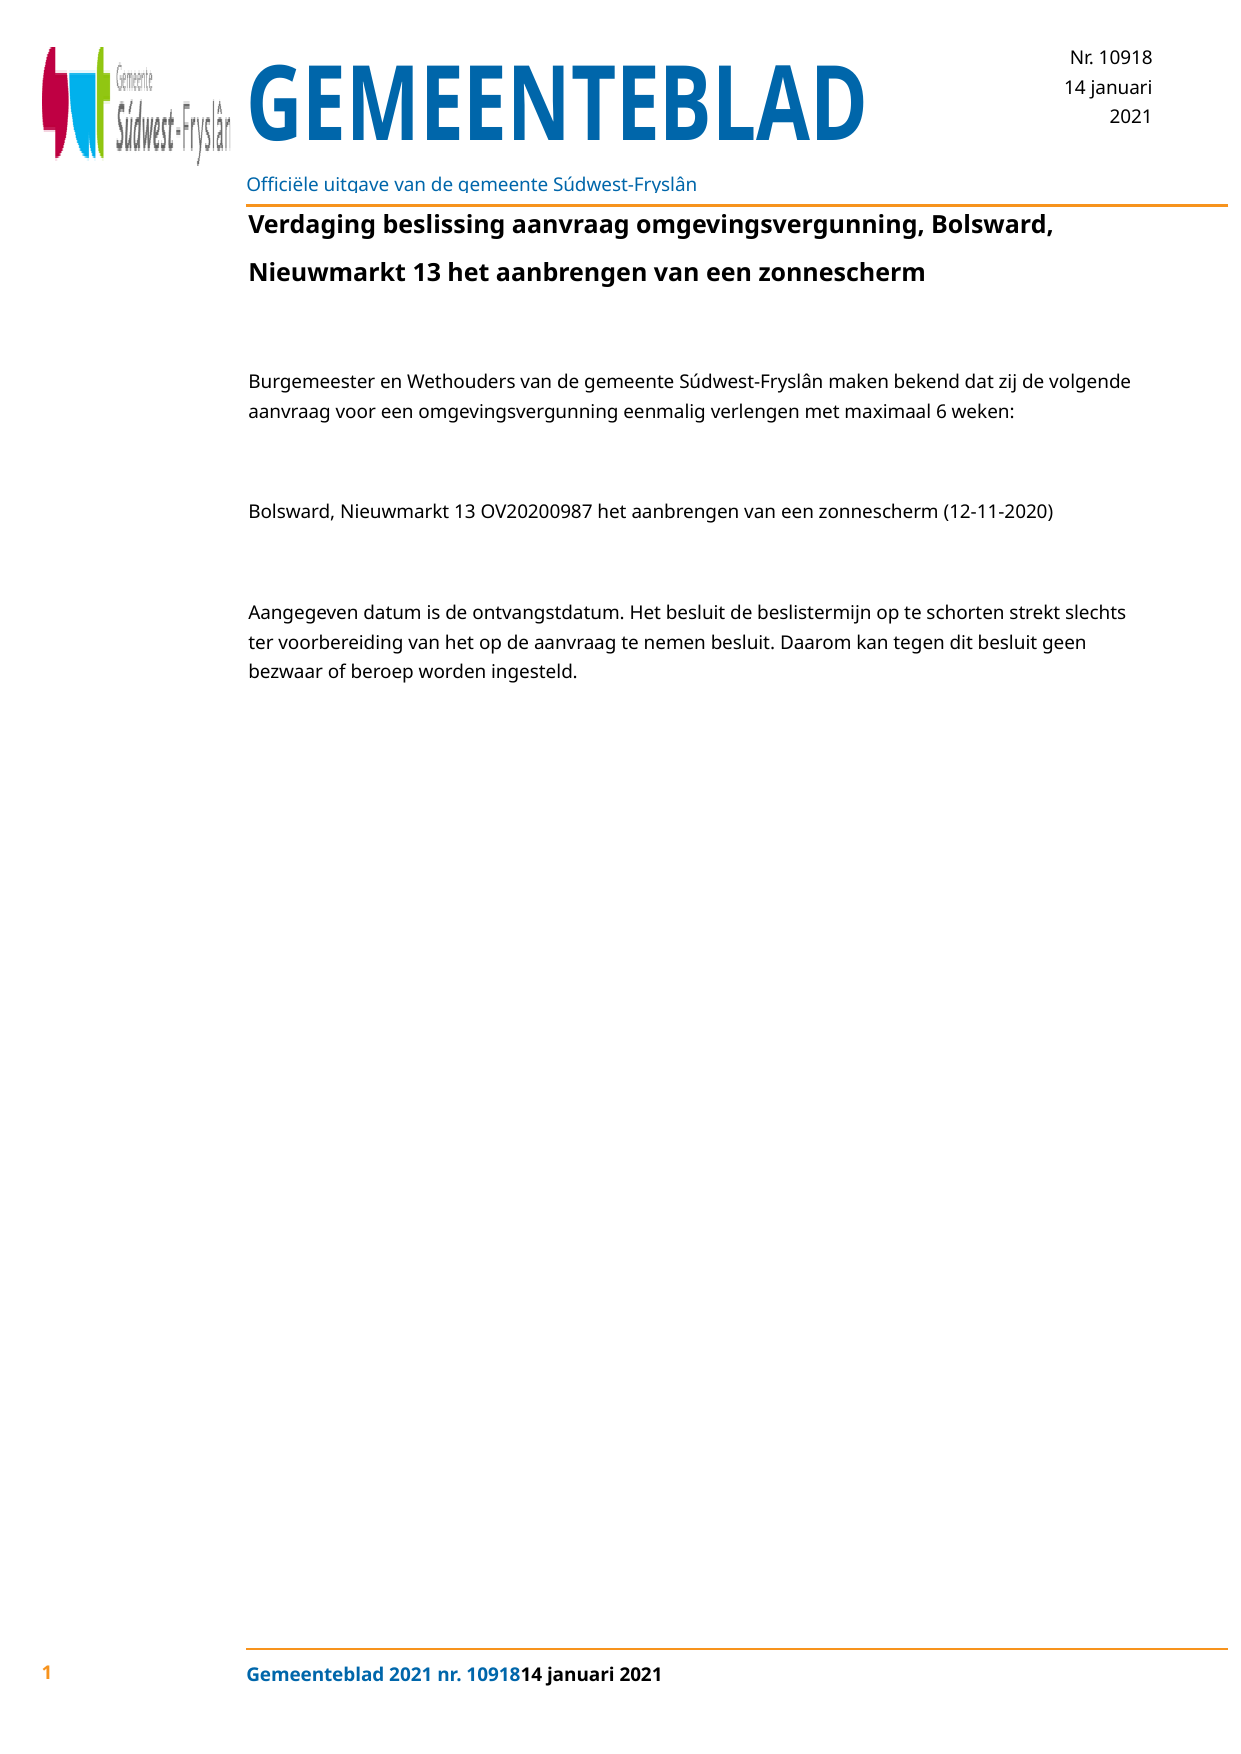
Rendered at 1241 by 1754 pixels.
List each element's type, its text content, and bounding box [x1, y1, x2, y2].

text Verdaging beslissing aanvraag omgevingsvergunning, Bolsward, Nieuwmarkt 13 het aanbrengen van een zonnescherm [248, 207, 1152, 288]
text Burgemeester en Wethouders van de gemeente Súdwest-Fryslân maken bekend dat zij de volgende aanvraag voor een omgevingsvergunning eenmalig verlengen met maximaal 6 weken: [248, 368, 1152, 424]
text Bolsward, Nieuwmarkt 13 OV20200987 het aanbrengen van een zonnescherm (12-11-2020) [248, 499, 1152, 524]
picture [41, 47, 231, 172]
text Aangegeven datum is de ontvangstdatum. Het besluit de beslistermijn op te schorten strekt slechts ter voorbereiding van het op de aanvraag te nemen besluit. Daarom kan tegen dit besluit geen bezwaar of beroep worden ingesteld. [248, 599, 1152, 684]
